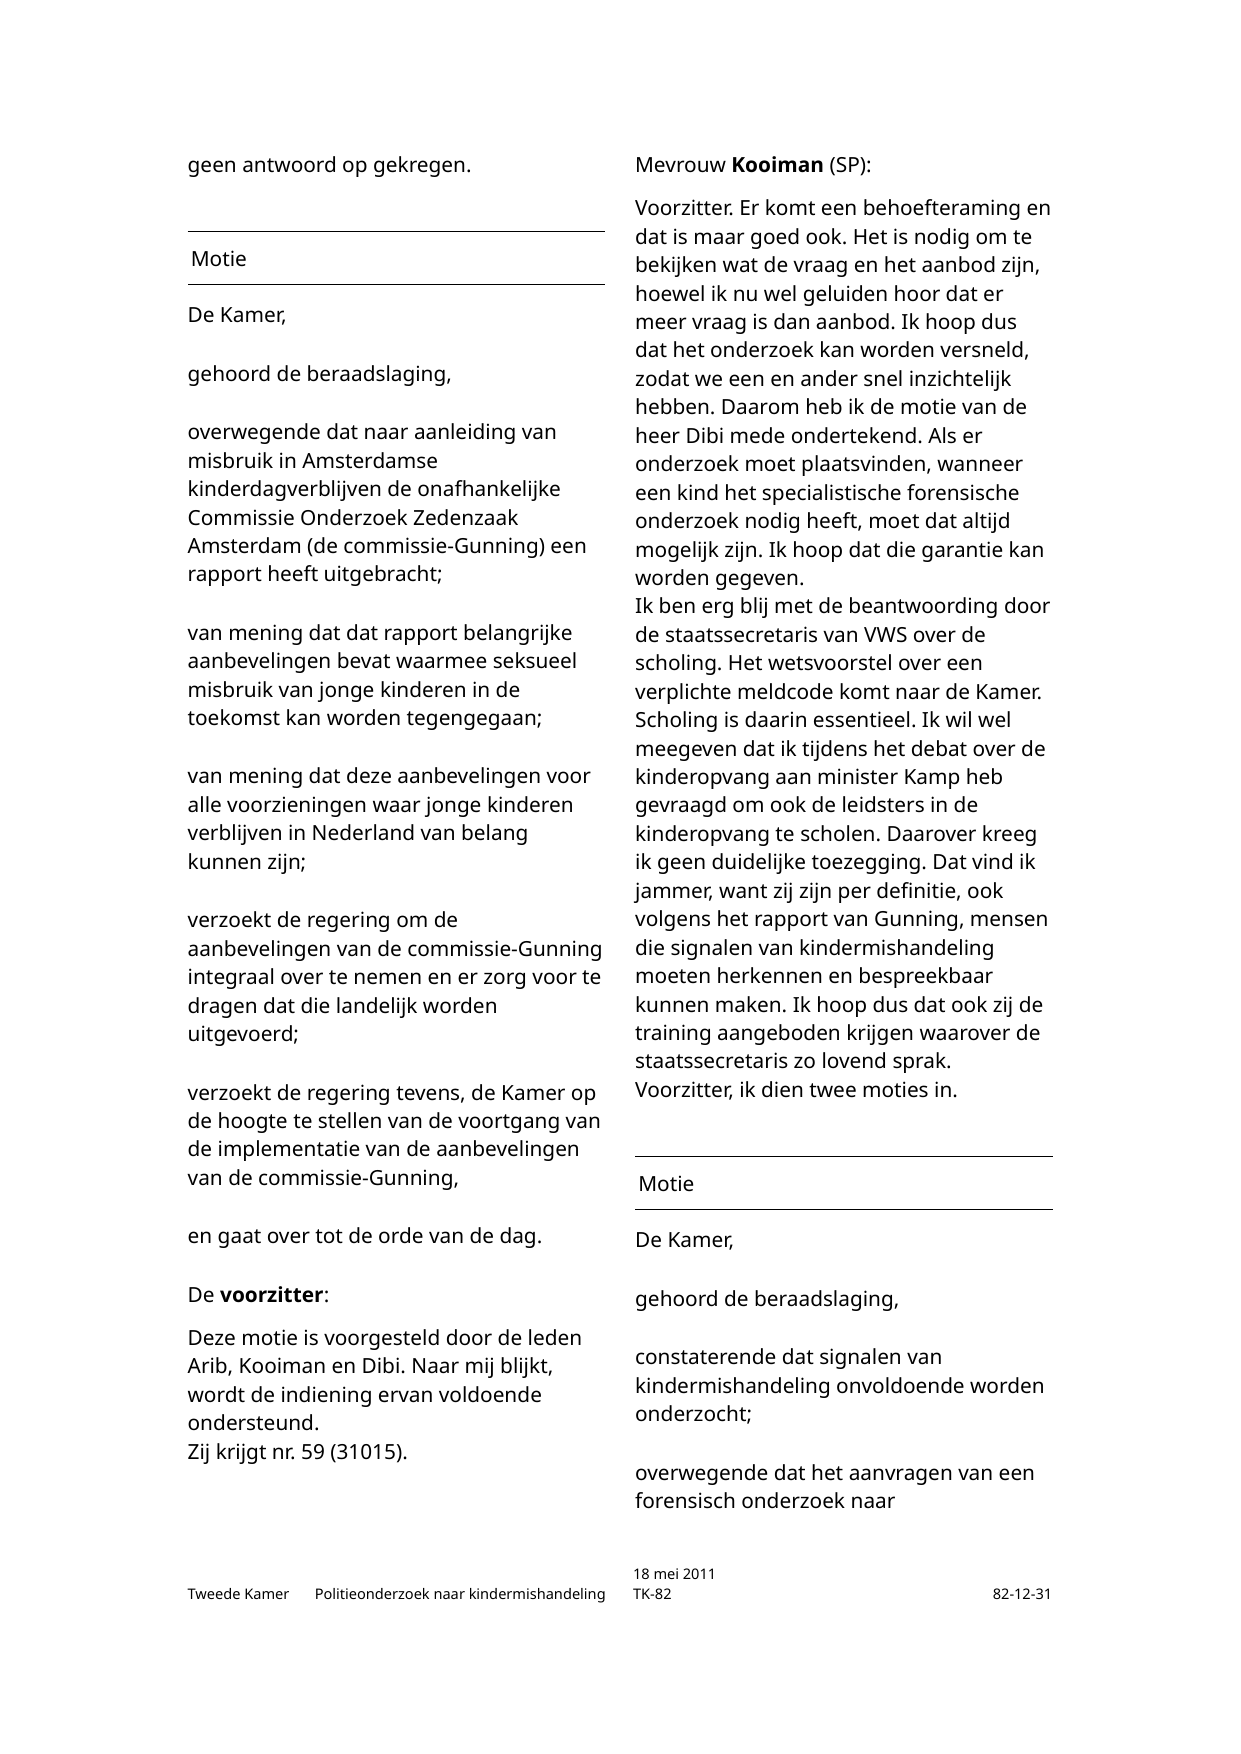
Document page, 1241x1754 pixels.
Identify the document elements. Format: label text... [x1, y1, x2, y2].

text van mening dat dat rapport belangrijke aanbevelingen bevat waarmee seksueel misbruik van jonge kinderen in de toekomst kan worden tegengegaan; [187, 618, 605, 732]
text Deze motie is voorgesteld door de leden Arib, Kooiman en Dibi. Naar mij blijkt, wordt de indiening ervan voldoende ondersteund. [187, 1323, 605, 1437]
text  [187, 1495, 605, 1524]
text Mevrouw Kooiman (SP): [635, 150, 1053, 178]
text overwegende dat het aanvragen van een forensisch onderzoek naar [635, 1458, 1053, 1514]
text De voorzitter: [187, 1280, 605, 1308]
text De Kamer, [635, 1225, 1053, 1254]
text van mening dat deze aanbevelingen voor alle voorzieningen waar jonge kinderen verblijven in Nederland van belang kunnen zijn; [187, 762, 605, 875]
text Ik ben erg blij met de beantwoording door de staatssecretaris van VWS over de scholing. Het wetsvoorstel over een verplichte meldcode komt naar de Kamer. Scholing is daarin essentieel. Ik wil wel meegeven dat ik tijdens het debat over de kinderopvang aan minister Kamp heb gevraagd om ook de leidsters in de kinderopvang te scholen. Daarover kreeg ik geen duidelijke toezegging. Dat vind ik jammer, want zij zijn per definitie, ook volgens het rapport van Gunning, mensen die signalen van kindermishandeling moeten herkennen en bespreekbaar kunnen maken. Ik hoop dus dat ook zij de training aangeboden krijgen waarover de staatssecretaris zo lovend sprak. [635, 592, 1053, 1075]
text De Kamer, [187, 300, 605, 329]
text gehoord de beraadslaging, [187, 359, 605, 387]
text Zij krijgt nr. 59 (31015). [187, 1437, 605, 1465]
subtitle Motie [187, 232, 605, 285]
text en gaat over tot de orde van de dag. [187, 1221, 605, 1250]
text overwegende dat naar aanleiding van misbruik in Amsterdamse kinderdagverblijven de onafhankelijke Commissie Onderzoek Zedenzaak Amsterdam (de commissie-Gunning) een rapport heeft uitgebracht; [187, 417, 605, 588]
text geen antwoord op gekregen. [187, 150, 605, 178]
text Voorzitter, ik dien twee moties in. [635, 1075, 1053, 1103]
subtitle Motie [635, 1157, 1053, 1209]
text verzoekt de regering tevens, de Kamer op de hoogte te stellen van de voortgang van de implementatie van de aanbevelingen van de commissie-Gunning, [187, 1078, 605, 1191]
text verzoekt de regering om de aanbevelingen van de commissie-Gunning integraal over te nemen en er zorg voor te dragen dat die landelijk worden uitgevoerd; [187, 905, 605, 1048]
text Voorzitter. Er komt een behoefteraming en dat is maar goed ook. Het is nodig om te bekijken wat de vraag en het aanbod zijn, hoewel ik nu wel geluiden hoor dat er meer vraag is dan aanbod. Ik hoop dus dat het onderzoek kan worden versneld, zodat we een en ander snel inzichtelijk hebben. Daarom heb ik de motie van de heer Dibi mede ondertekend. Als er onderzoek moet plaatsvinden, wanneer een kind het specialistische forensische onderzoek nodig heeft, moet dat altijd mogelijk zijn. Ik hoop dat die garantie kan worden gegeven. [635, 193, 1053, 592]
text constaterende dat signalen van kindermishandeling onvoldoende worden onderzocht; [635, 1342, 1053, 1428]
text gehoord de beraadslaging, [635, 1284, 1053, 1312]
